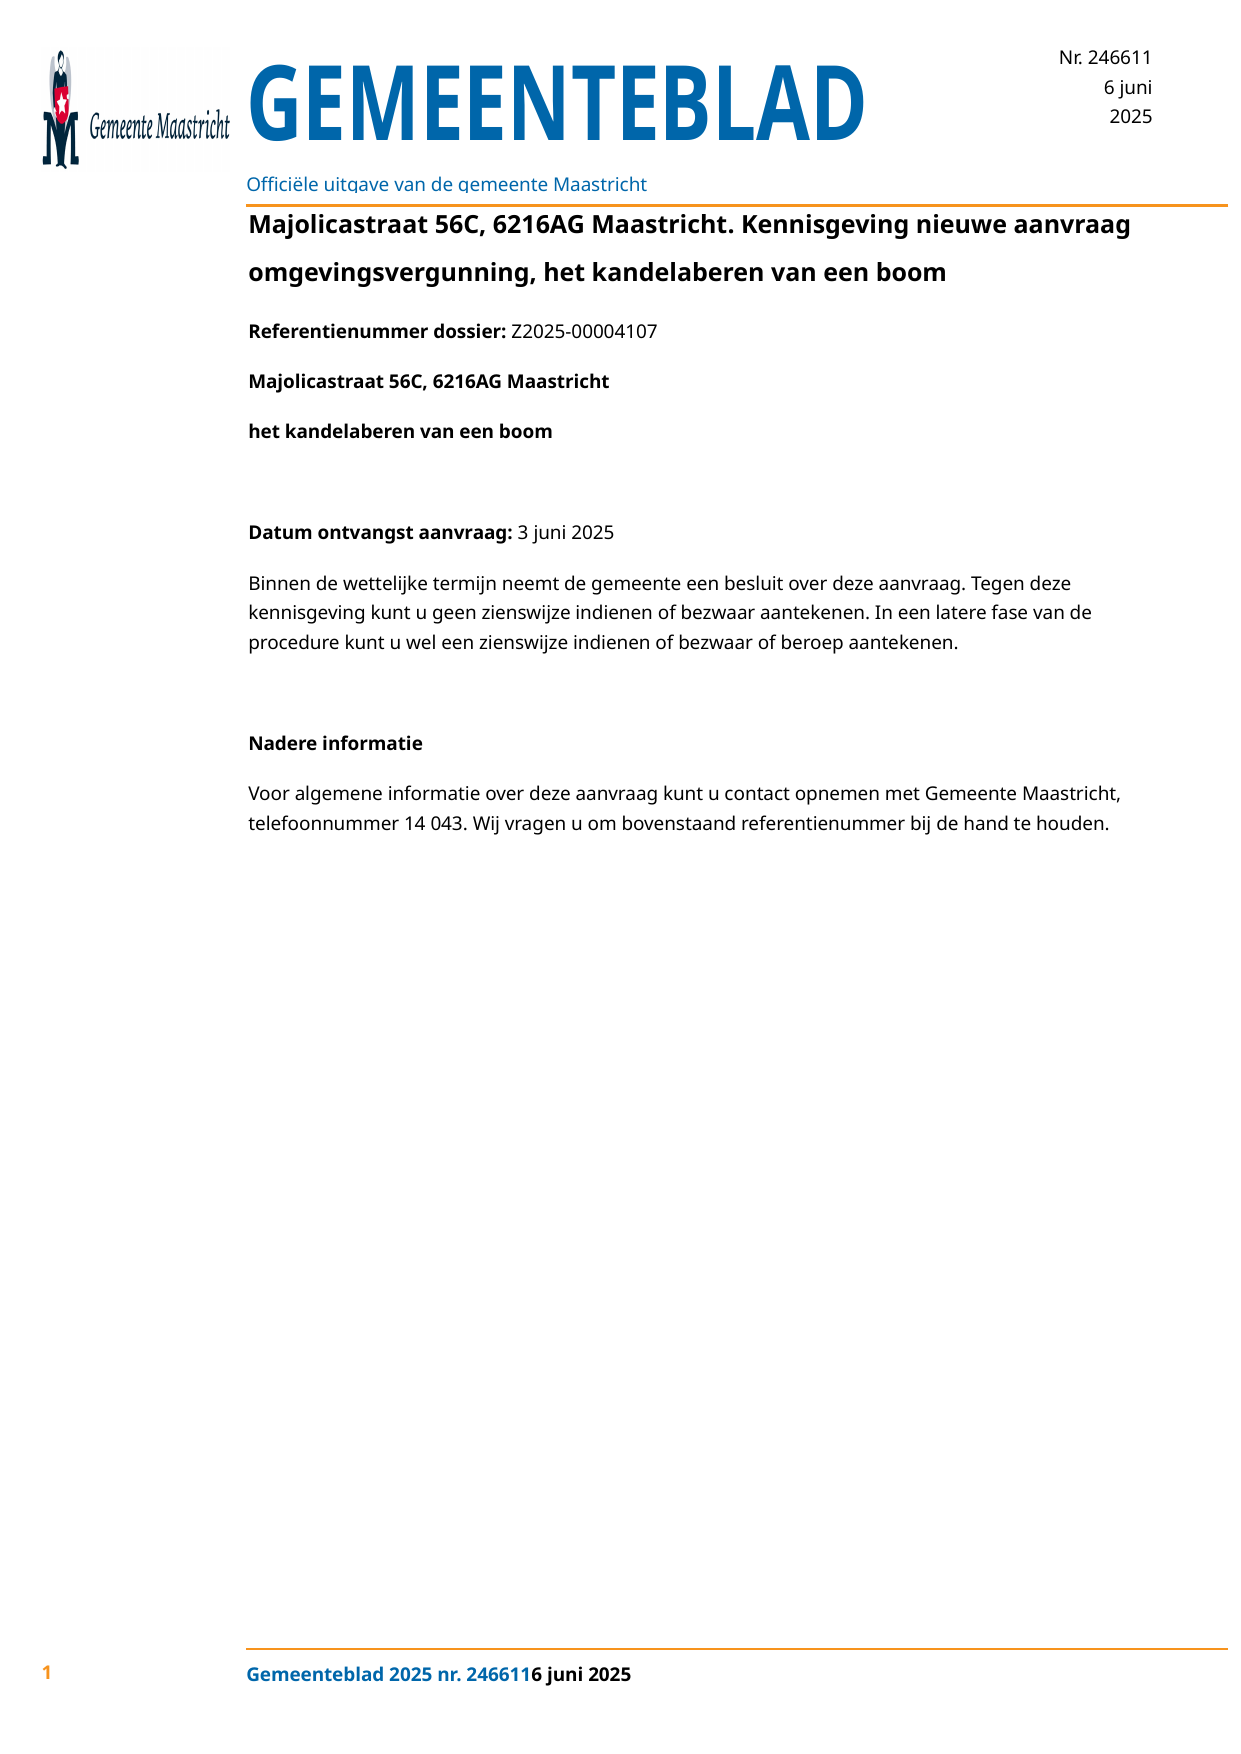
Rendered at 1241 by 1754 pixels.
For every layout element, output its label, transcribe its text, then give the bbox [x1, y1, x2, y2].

text Majolicastraat 56C, 6216AG Maastricht. Kennisgeving nieuwe aanvraag omgevingsvergunning, het kandelaberen van een boom [248, 207, 1152, 288]
text Voor algemene informatie over deze aanvraag kunt u contact opnemen met Gemeente Maastricht, telefoonnummer 14 043. Wij vragen u om bovenstaand referentienummer bij de hand te houden. [248, 780, 1152, 836]
text Referentienummer dossier: Z2025-00004107 [248, 318, 1152, 344]
picture [41, 47, 231, 172]
text Majolicastraat 56C, 6216AG Maastricht [248, 368, 1152, 394]
text Nadere informatie [248, 730, 1152, 756]
text Binnen de wettelijke termijn neemt de gemeente een besluit over deze aanvraag. Tegen deze kennisgeving kunt u geen zienswijze indienen of bezwaar aantekenen. In een latere fase van de procedure kunt u wel een zienswijze indienen of bezwaar of beroep aantekenen. [248, 570, 1152, 655]
text het kandelaberen van een boom [248, 419, 1152, 444]
text Datum ontvangst aanvraag: 3 juni 2025 [248, 519, 1152, 545]
